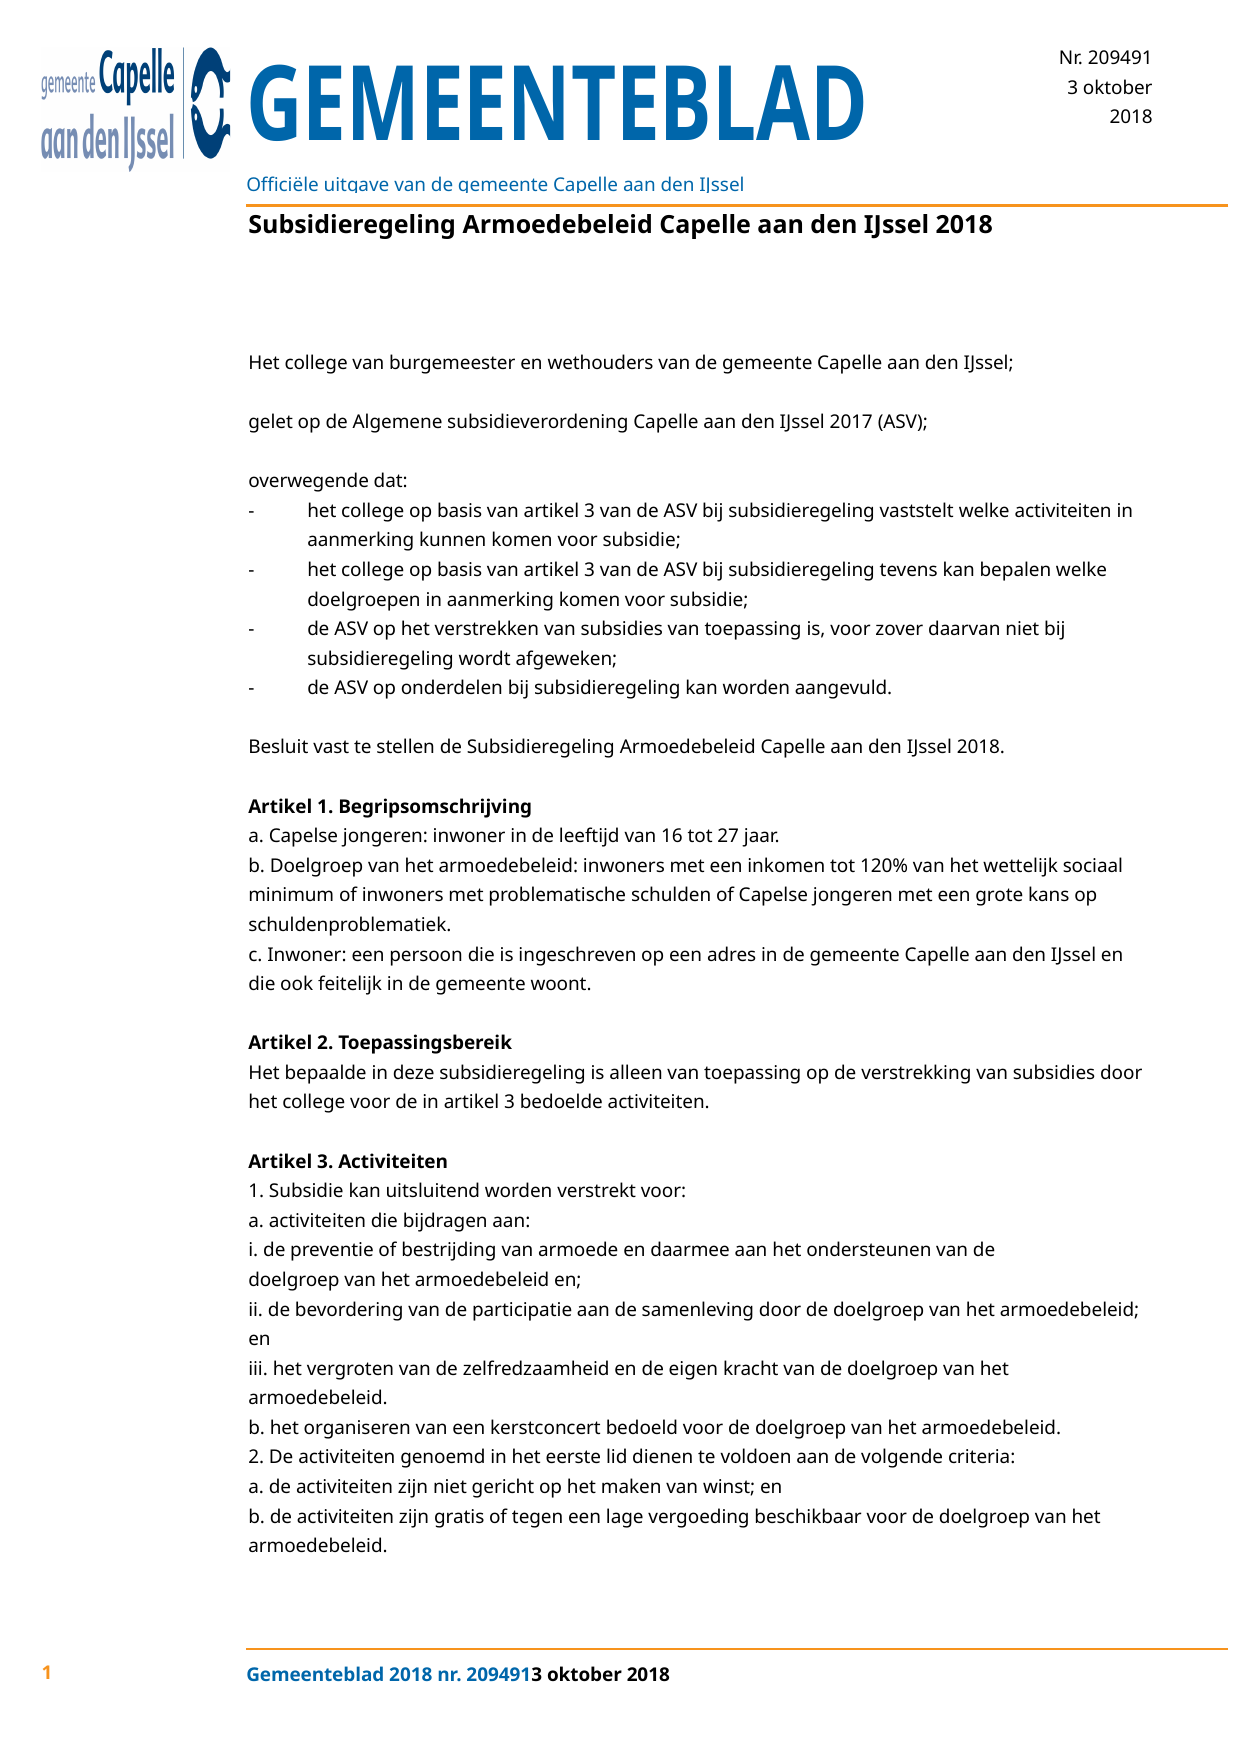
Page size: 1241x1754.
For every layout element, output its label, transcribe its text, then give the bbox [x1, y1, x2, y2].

picture [41, 47, 231, 172]
text a. de activiteiten zijn niet gericht op het maken van winst; en [248, 1473, 1152, 1499]
text 2. De activiteiten genoemd in het eerste lid dienen te voldoen aan de volgende criteria: [248, 1444, 1152, 1469]
text c. Inwoner: een persoon die is ingeschreven op een adres in de gemeente Capelle aan den IJssel en die ook feitelijk in de gemeente woont. [248, 941, 1152, 996]
text Het college van burgemeester en wethouders van de gemeente Capelle aan den IJssel; [248, 349, 1152, 375]
text gelet op de Algemene subsidieverordening Capelle aan den IJssel 2017 (ASV); [248, 408, 1152, 434]
text Artikel 2. Toepassingsbereik [248, 1029, 1152, 1055]
text Het bepaalde in deze subsidieregeling is alleen van toepassing op de verstrekking van subsidies door het college voor de in artikel 3 bedoelde activiteiten. [248, 1059, 1152, 1114]
text 1. Subsidie kan uitsluitend worden verstrekt voor: [248, 1177, 1152, 1203]
text iii. het vergroten van de zelfredzaamheid en de eigen kracht van de doelgroep van het [248, 1355, 1152, 1381]
list het college op basis van artikel 3 van de ASV bij subsidieregeling tevens kan bepalen welke doelgroepen in aanmerking komen voor subsidie; [248, 556, 1152, 612]
text ii. de bevordering van de participatie aan de samenleving door de doelgroep van het armoedebeleid; en [248, 1296, 1152, 1351]
list het college op basis van artikel 3 van de ASV bij subsidieregeling vaststelt welke activiteiten in aanmerking kunnen komen voor subsidie; [248, 497, 1152, 552]
text overwegende dat: [248, 467, 1152, 493]
text b. Doelgroep van het armoedebeleid: inwoners met een inkomen tot 120% van het wettelijk sociaal minimum of inwoners met problematische schulden of Capelse jongeren met een grote kans op schuldenproblematiek. [248, 852, 1152, 937]
list de ASV op het verstrekken van subsidies van toepassing is, voor zover daarvan niet bij subsidieregeling wordt afgeweken; [248, 615, 1152, 671]
text b. de activiteiten zijn gratis of tegen een lage vergoeding beschikbaar voor de doelgroep van het [248, 1503, 1152, 1529]
text a. Capelse jongeren: inwoner in de leeftijd van 16 tot 27 jaar. [248, 822, 1152, 848]
text Artikel 1. Begripsomschrijving [248, 793, 1152, 819]
text Besluit vast te stellen de Subsidieregeling Armoedebeleid Capelle aan den IJssel 2018. [248, 734, 1152, 759]
text b. het organiseren van een kerstconcert bedoeld voor de doelgroep van het armoedebeleid. [248, 1414, 1152, 1440]
text armoedebeleid. [248, 1532, 1152, 1558]
text Subsidieregeling Armoedebeleid Capelle aan den IJssel 2018 [248, 207, 1152, 241]
text a. activiteiten die bijdragen aan: [248, 1207, 1152, 1233]
text i. de preventie of bestrijding van armoede en daarmee aan het ondersteunen van de [248, 1237, 1152, 1262]
text doelgroep van het armoedebeleid en; [248, 1266, 1152, 1292]
list de ASV op onderdelen bij subsidieregeling kan worden aangevuld. [248, 674, 1152, 700]
text Artikel 3. Activiteiten [248, 1148, 1152, 1174]
text armoedebeleid. [248, 1384, 1152, 1410]
